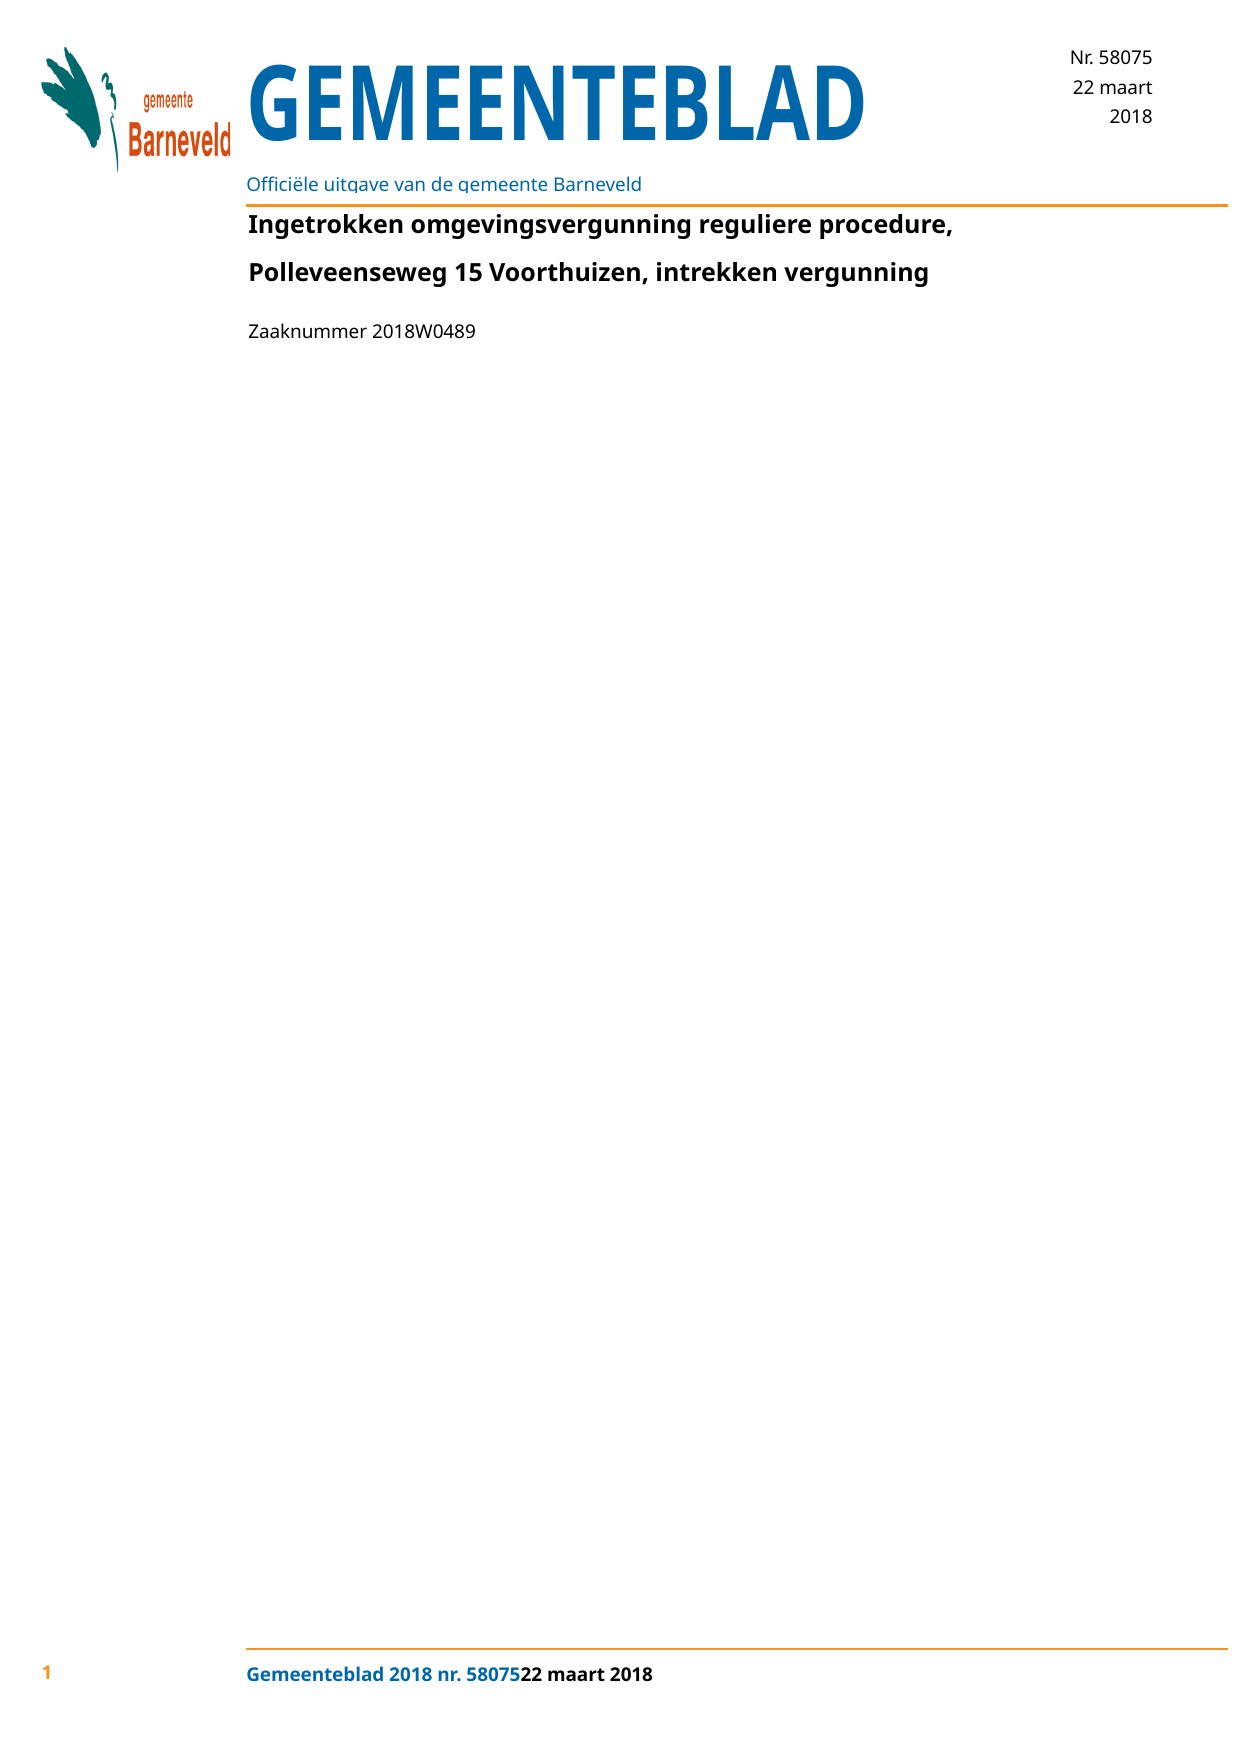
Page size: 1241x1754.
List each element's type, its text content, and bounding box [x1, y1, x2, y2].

text Zaaknummer 2018W0489 [248, 318, 1152, 344]
text Ingetrokken omgevingsvergunning reguliere procedure, Polleveenseweg 15 Voorthuizen, intrekken vergunning [248, 207, 1152, 288]
picture [41, 47, 231, 172]
